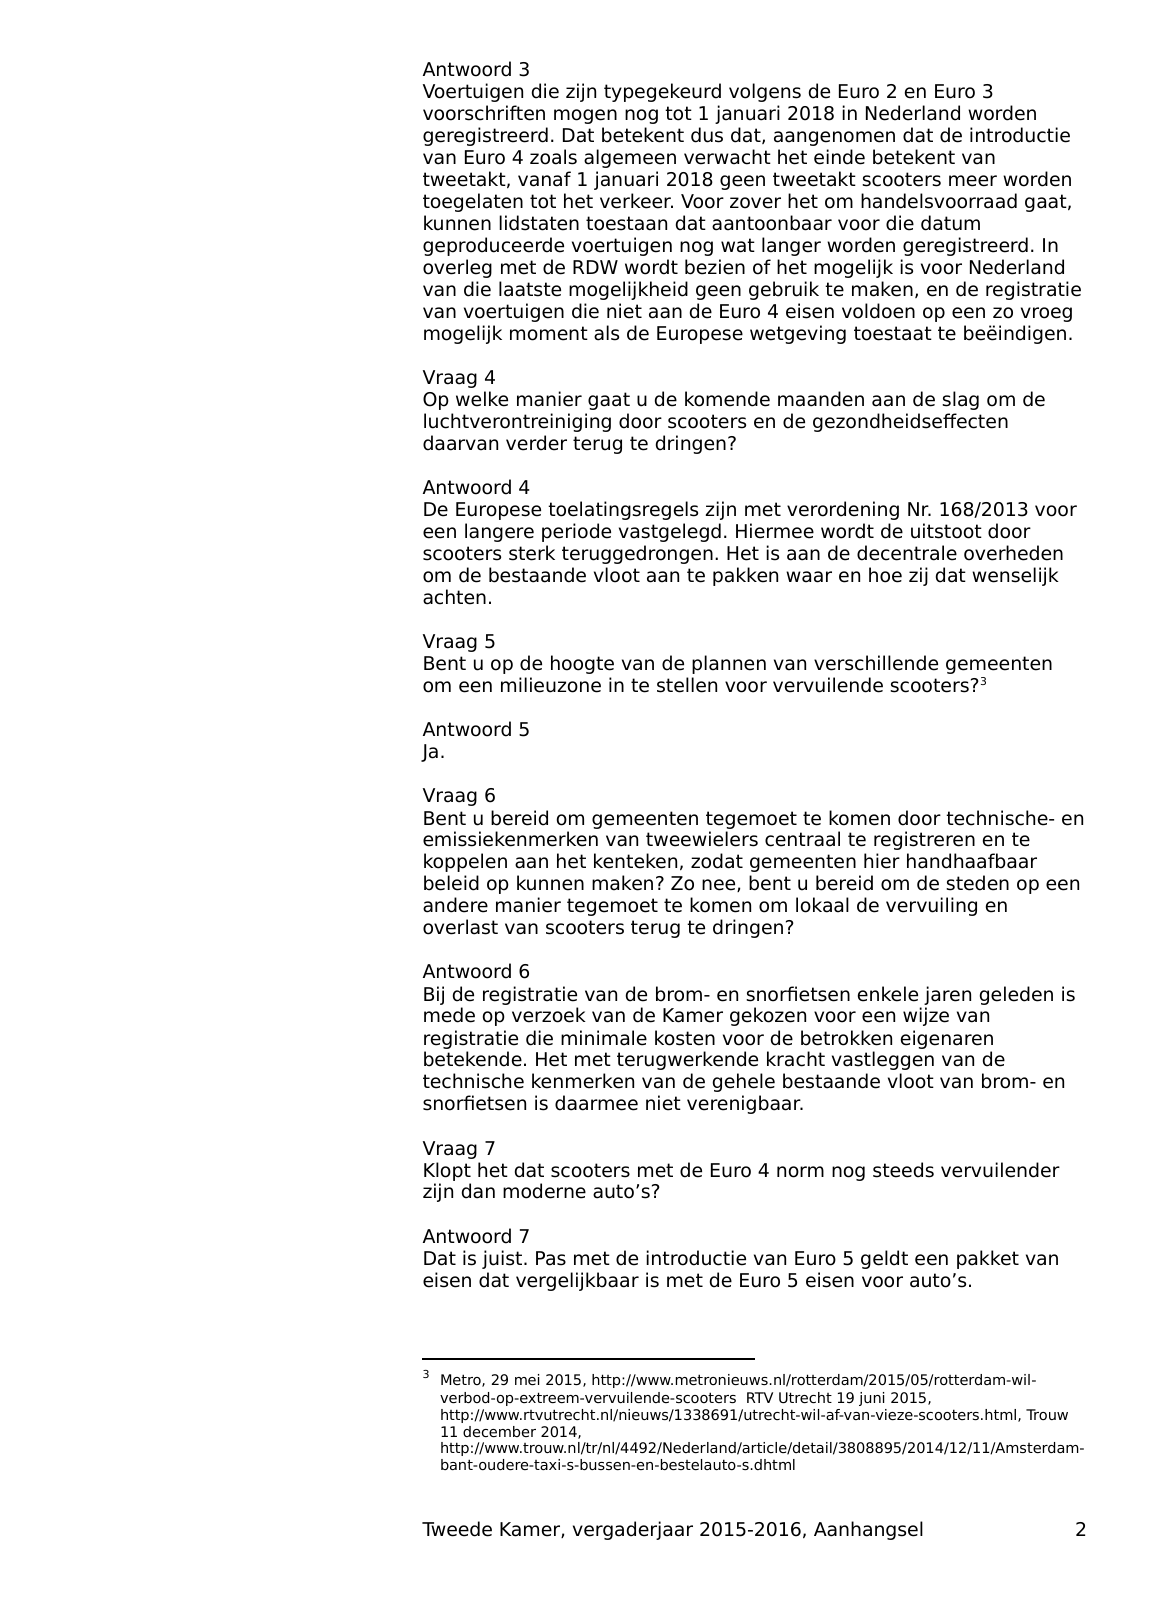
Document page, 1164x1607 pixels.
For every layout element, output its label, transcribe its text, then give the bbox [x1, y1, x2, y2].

text De Europese toelatingsregels zijn met verordening Nr. 168/2013 voor een langere periode vastgelegd. Hiermee wordt de uitstoot door scooters sterk teruggedrongen. Het is aan de decentrale overheden om de bestaande vloot aan te pakken waar en hoe zij dat wenselijk achten. [422, 499, 1087, 609]
text Antwoord 4 [422, 477, 1087, 499]
text Bent u op de hoogte van de plannen van verschillende gemeenten om een milieuzone in te stellen voor vervuilende scooters? [422, 653, 1087, 697]
text Antwoord 6 [422, 961, 1087, 983]
text Vraag 6 [422, 785, 1087, 807]
text Dat is juist. Pas met de introductie van Euro 5 geldt een pakket van eisen dat vergelijkbaar is met de Euro 5 eisen voor auto’s. [422, 1248, 1087, 1292]
text Vraag 5 [422, 631, 1087, 653]
text Klopt het dat scooters met de Euro 4 norm nog steeds vervuilender zijn dan moderne auto’s? [422, 1159, 1087, 1203]
text Antwoord 3 [422, 59, 1087, 81]
text Vraag 4 [422, 367, 1087, 389]
text Ja. [422, 741, 1087, 763]
text Bij de registratie van de brom- en snorfietsen enkele jaren geleden is mede op verzoek van de Kamer gekozen voor een wijze van registratie die minimale kosten voor de betrokken eigenaren betekende. Het met terugwerkende kracht vastleggen van de technische kenmerken van de gehele bestaande vloot van brom- en snorfietsen is daarmee niet verenigbaar. [422, 983, 1087, 1115]
text Antwoord 7 [422, 1226, 1087, 1248]
text Bent u bereid om gemeenten tegemoet te komen door technische- en emissiekenmerken van tweewielers centraal te registreren en te koppelen aan het kenteken, zodat gemeenten hier handhaafbaar beleid op kunnen maken? Zo nee, bent u bereid om de steden op een andere manier tegemoet te komen om lokaal de vervuiling en overlast van scooters terug te dringen? [422, 807, 1087, 939]
text Voertuigen die zijn typegekeurd volgens de Euro 2 en Euro 3 voorschriften mogen nog tot 1 januari 2018 in Nederland worden geregistreerd. Dat betekent dus dat, aangenomen dat de introductie van Euro 4 zoals algemeen verwacht het einde betekent van tweetakt, vanaf 1 januari 2018 geen tweetakt scooters meer worden toegelaten tot het verkeer. Voor zover het om handelsvoorraad gaat, kunnen lidstaten toestaan dat aantoonbaar voor die datum geproduceerde voertuigen nog wat langer worden geregistreerd. In overleg met de RDW wordt bezien of het mogelijk is voor Nederland van die laatste mogelijkheid geen gebruik te maken, en de registratie van voertuigen die niet aan de Euro 4 eisen voldoen op een zo vroeg mogelijk moment als de Europese wetgeving toestaat te beëindigen. [422, 81, 1087, 345]
text Metro, 29 mei 2015, http://www.metronieuws.nl/rotterdam/2015/05/rotterdam-wil-verbod-op-extreem-vervuilende-scooters RTV Utrecht 19 juni 2015, http://www.rtvutrecht.nl/nieuws/1338691/utrecht-wil-af-van-vieze-scooters.html, Trouw 11 december 2014, http://www.trouw.nl/tr/nl/4492/Nederland/article/detail/3808895/2014/12/11/Amsterdam-bant-oudere-taxi-s-bussen-en-bestelauto-s.dhtml [422, 1368, 1087, 1474]
text Op welke manier gaat u de komende maanden aan de slag om de luchtverontreiniging door scooters en de gezondheidseffecten daarvan verder terug te dringen? [422, 389, 1087, 455]
text Antwoord 5 [422, 719, 1087, 741]
text Vraag 7 [422, 1137, 1087, 1159]
